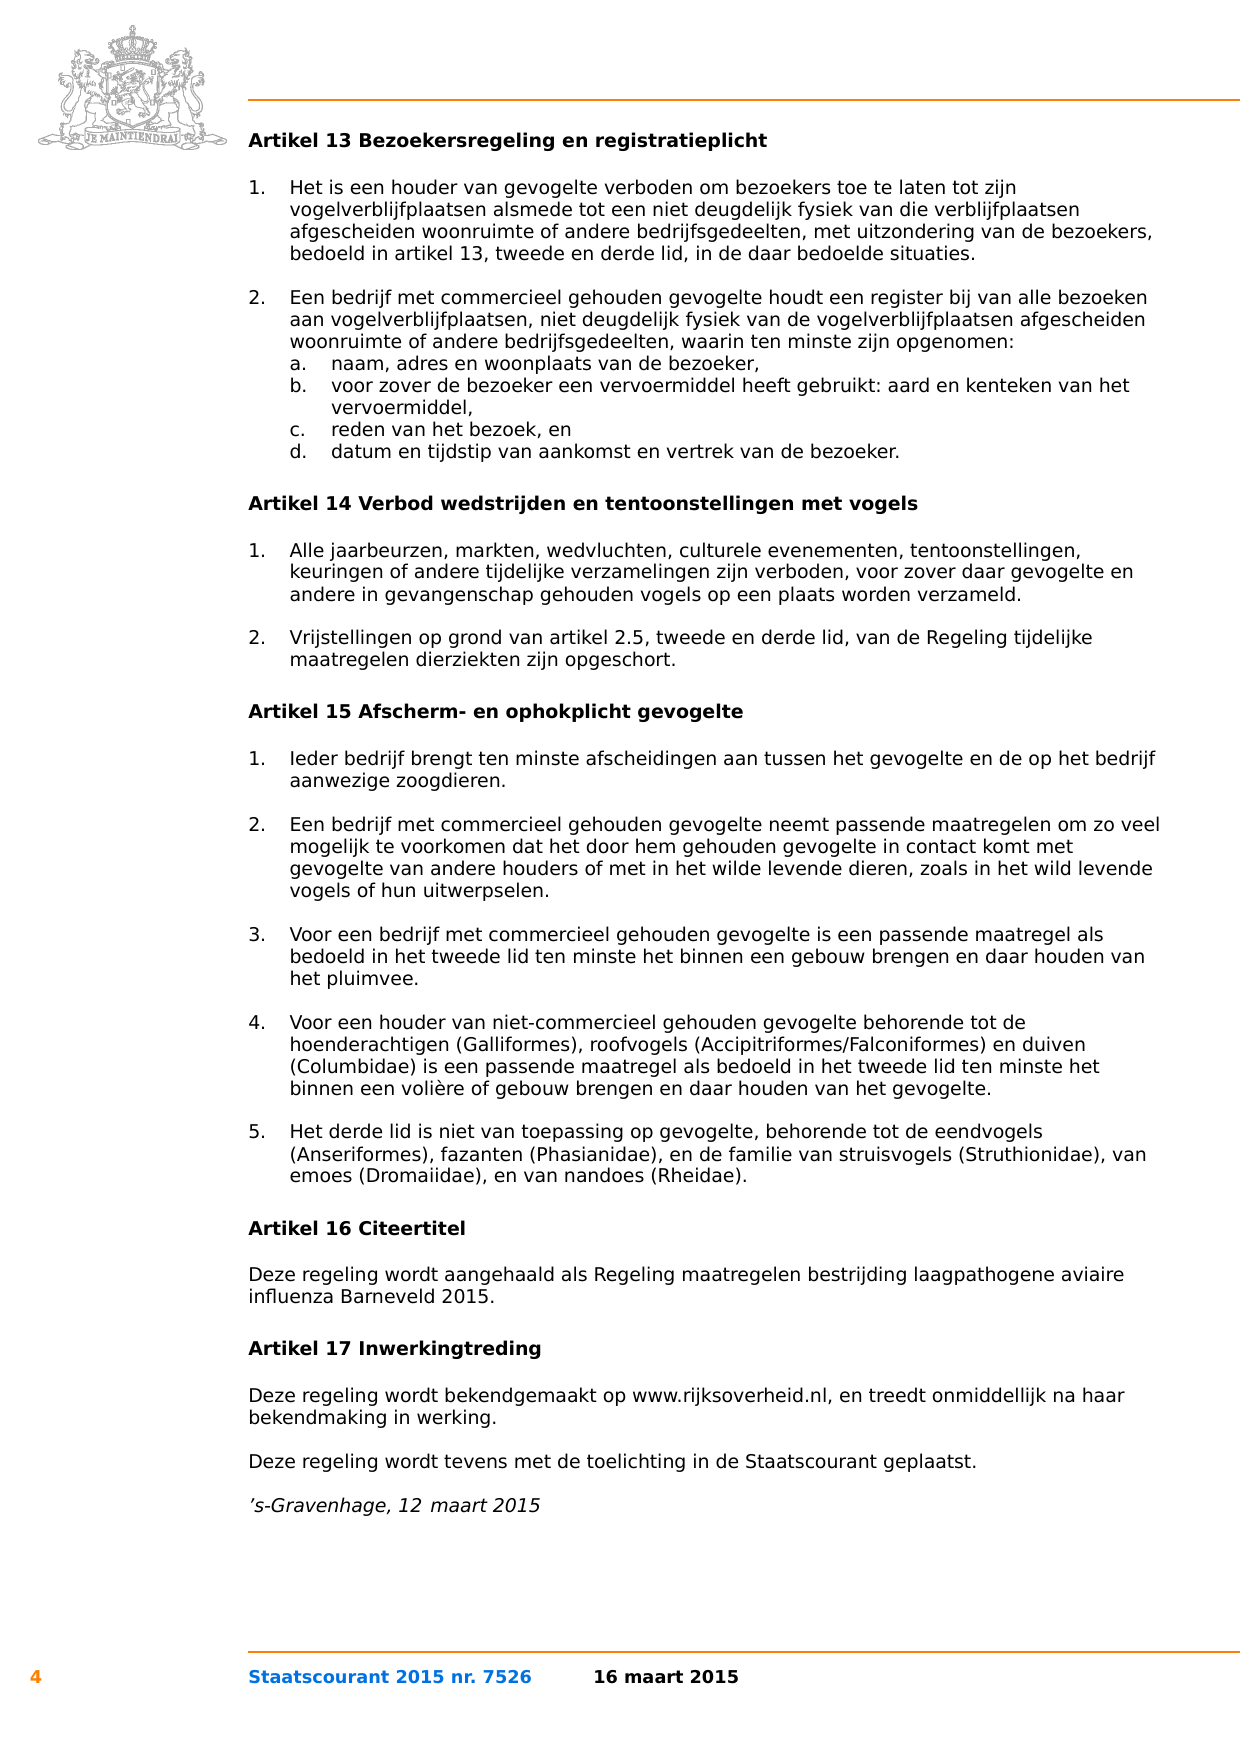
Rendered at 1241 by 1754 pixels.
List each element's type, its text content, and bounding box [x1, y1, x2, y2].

text d. datum en tijdstip van aankomst en vertrek van de bezoeker. [289, 441, 1163, 462]
text 3. Voor een bedrijf met commercieel gehouden gevogelte is een passende maatregel als bedoeld in het tweede lid ten minste het binnen een gebouw brengen en daar houden van het pluimvee. [248, 924, 1163, 990]
subtitle Artikel 14 Verbod wedstrijden en tentoonstellingen met vogels [248, 492, 1163, 514]
text 2. Vrijstellingen op grond van artikel 2.5, tweede en derde lid, van de Regeling tijdelijke maatregelen dierziekten zijn opgeschort. [248, 627, 1163, 671]
subtitle Artikel 15 Afscherm- en ophokplicht gevogelte [248, 701, 1163, 723]
text 5. Het derde lid is niet van toepassing op gevogelte, behorende tot de eendvogels (Anseriformes), fazanten (Phasianidae), en de familie van struisvogels (Struthionidae), van emoes (Dromaiidae), en van nandoes (Rheidae). [248, 1121, 1163, 1187]
subtitle Artikel 17 Inwerkingtreding [248, 1338, 1163, 1360]
text 1. Het is een houder van gevogelte verboden om bezoekers toe te laten tot zijn vogelverblijfplaatsen alsmede tot een niet deugdelijk fysiek van die verblijfplaatsen afgescheiden woonruimte of andere bedrijfsgedeelten, met uitzondering van de bezoekers, bedoeld in artikel 13, tweede en derde lid, in de daar bedoelde situaties. [248, 177, 1163, 265]
text a. naam, adres en woonplaats van de bezoeker, [289, 353, 1163, 374]
text 1. Alle jaarbeurzen, markten, wedvluchten, culturele evenementen, tentoonstellingen, keuringen of andere tijdelijke verzamelingen zijn verboden, voor zover daar gevogelte en andere in gevangenschap gehouden vogels op een plaats worden verzameld. [248, 539, 1163, 605]
text 4. Voor een houder van niet-commercieel gehouden gevogelte behorende tot de hoenderachtigen (Galliformes), roofvogels (Accipitriformes/Falconiformes) en duiven (Columbidae) is een passende maatregel als bedoeld in het tweede lid ten minste het binnen een volière of gebouw brengen en daar houden van het gevogelte. [248, 1012, 1163, 1099]
picture [38, 25, 227, 150]
subtitle Artikel 13 Bezoekersregeling en registratieplicht [248, 130, 1163, 152]
text b. voor zover de bezoeker een vervoermiddel heeft gebruikt: aard en kenteken van het vervoermiddel, [289, 374, 1163, 418]
text Deze regeling wordt bekendgemaakt op www.rijksoverheid.nl, en treedt onmiddellijk na haar bekendmaking in werking. [248, 1385, 1163, 1429]
text 2. Een bedrijf met commercieel gehouden gevogelte neemt passende maatregelen om zo veel mogelijk te voorkomen dat het door hem gehouden gevogelte in contact komt met gevogelte van andere houders of met in het wilde levende dieren, zoals in het wild levende vogels of hun uitwerpselen. [248, 814, 1163, 902]
subtitle Artikel 16 Citeertitel [248, 1217, 1163, 1239]
text Deze regeling wordt tevens met de toelichting in de Staatscourant geplaatst. [248, 1451, 1163, 1473]
text 2. Een bedrijf met commercieel gehouden gevogelte houdt een register bij van alle bezoeken aan vogelverblijfplaatsen, niet deugdelijk fysiek van de vogelverblijfplaatsen afgescheiden woonruimte of andere bedrijfsgedeelten, waarin ten minste zijn opgenomen: [248, 287, 1163, 353]
text 1. Ieder bedrijf brengt ten minste afscheidingen aan tussen het gevogelte en de op het bedrijf aanwezige zoogdieren. [248, 748, 1163, 792]
text c. reden van het bezoek, en [289, 418, 1163, 441]
text ’s-Gravenhage, 12 maart 2015 [248, 1495, 1163, 1517]
text Deze regeling wordt aangehaald als Regeling maatregelen bestrijding laagpathogene aviaire influenza Barneveld 2015. [248, 1264, 1163, 1308]
